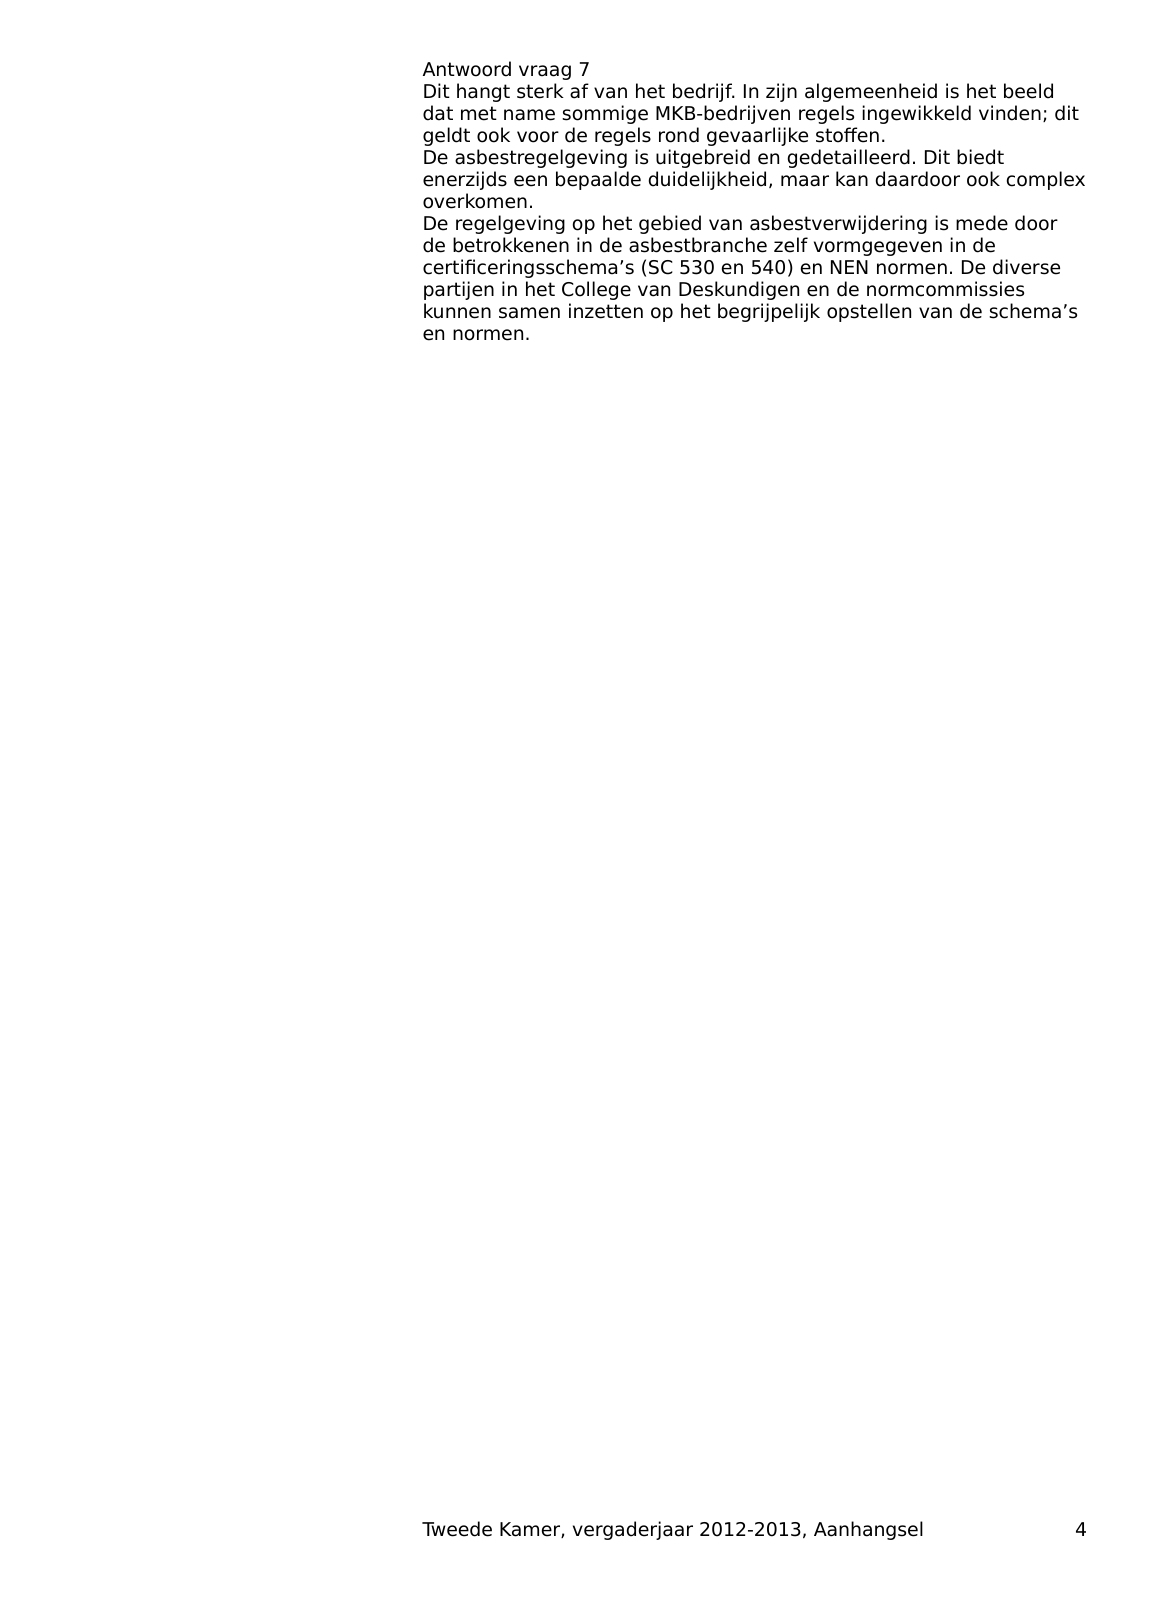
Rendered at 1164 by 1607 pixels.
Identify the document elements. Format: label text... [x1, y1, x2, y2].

text Dit hangt sterk af van het bedrijf. In zijn algemeenheid is het beeld dat met name sommige MKB-bedrijven regels ingewikkeld vinden; dit geldt ook voor de regels rond gevaarlijke stoffen. [422, 81, 1087, 147]
text De regelgeving op het gebied van asbestverwijdering is mede door de betrokkenen in de asbestbranche zelf vormgegeven in de certificeringsschema’s (SC 530 en 540) en NEN normen. De diverse partijen in het College van Deskundigen en de normcommissies kunnen samen inzetten op het begrijpelijk opstellen van de schema’s en normen. [422, 213, 1087, 345]
text De asbestregelgeving is uitgebreid en gedetailleerd. Dit biedt enerzijds een bepaalde duidelijkheid, maar kan daardoor ook complex overkomen. [422, 147, 1087, 213]
text Antwoord vraag 7 [422, 59, 1087, 81]
